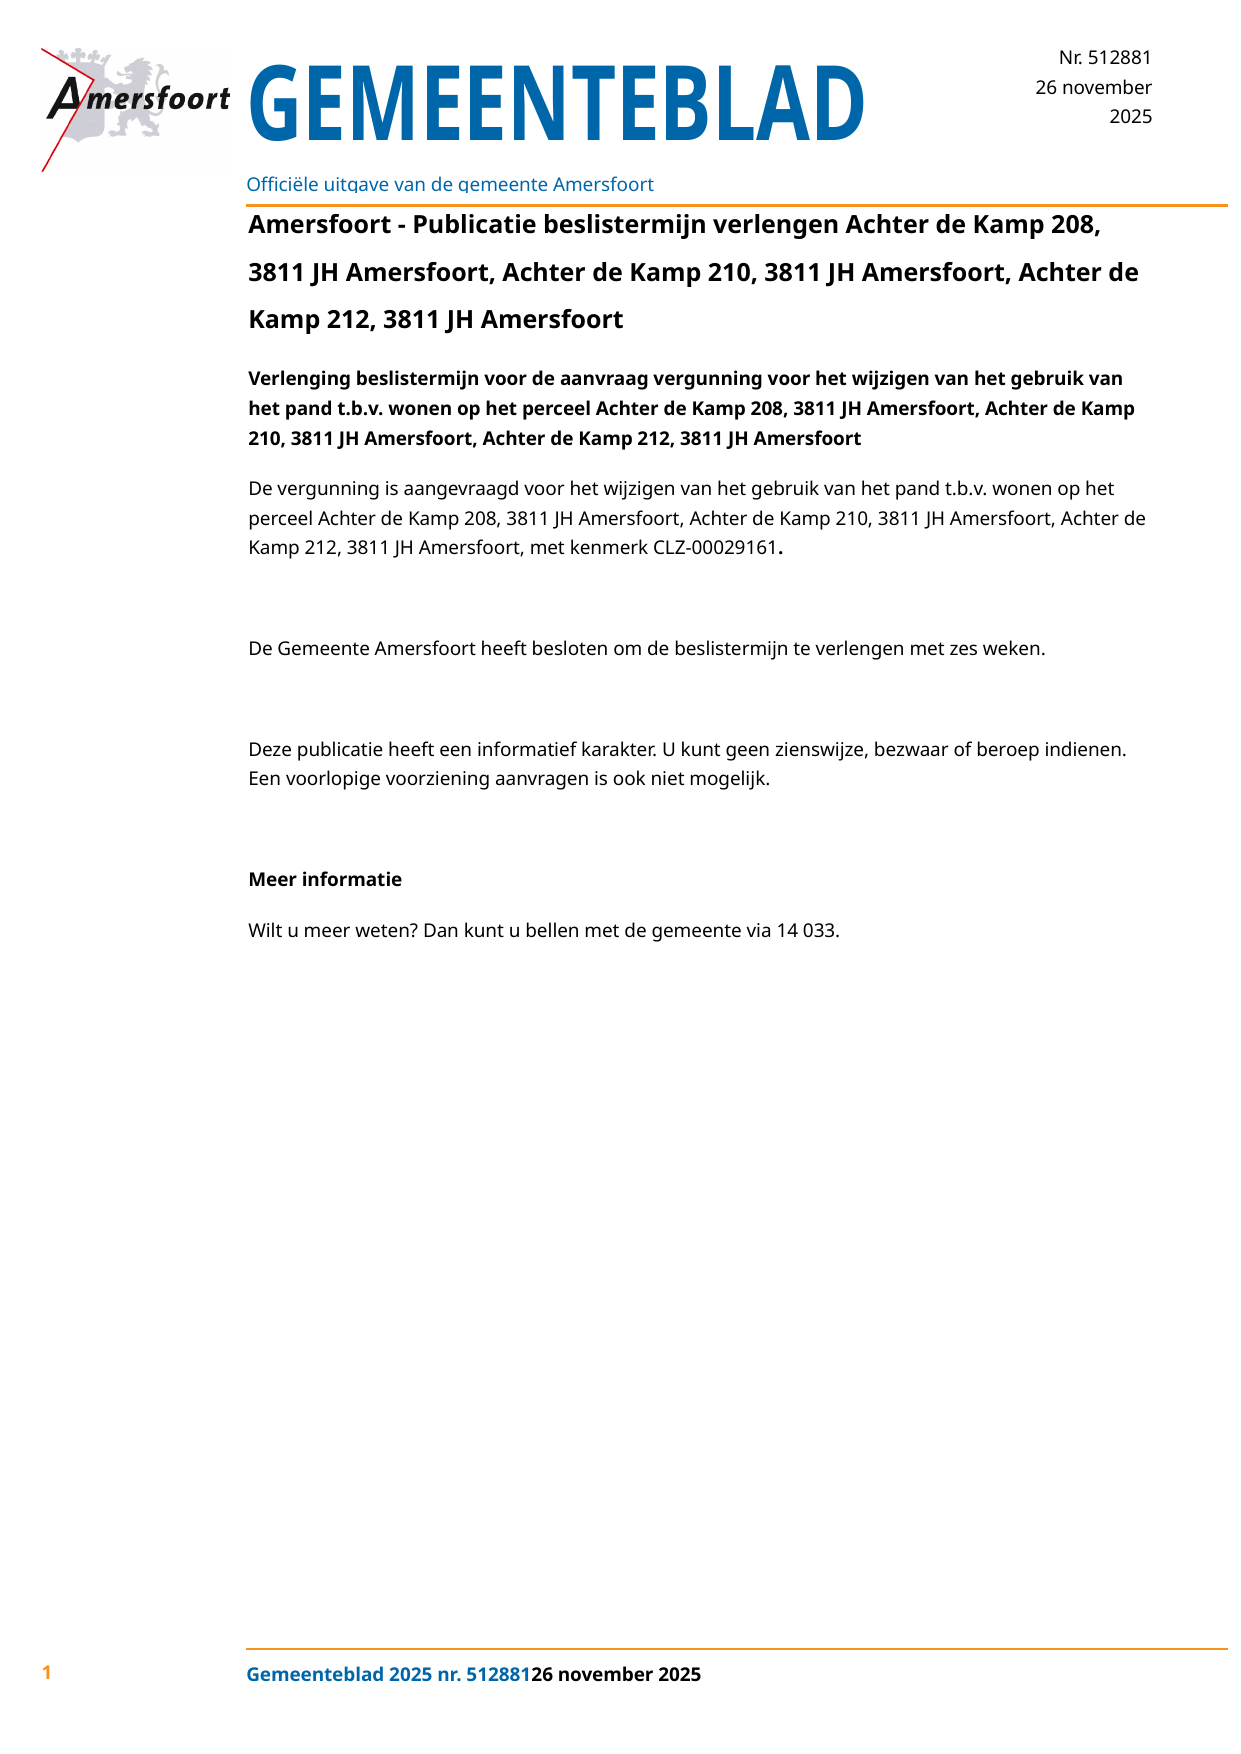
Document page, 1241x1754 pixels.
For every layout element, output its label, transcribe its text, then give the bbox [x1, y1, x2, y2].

text Wilt u meer weten? Dan kunt u bellen met de gemeente via 14 033. [248, 917, 1152, 942]
text Verlenging beslistermijn voor de aanvraag vergunning voor het wijzigen van het gebruik van het pand t.b.v. wonen op het perceel Achter de Kamp 208, 3811 JH Amersfoort, Achter de Kamp 210, 3811 JH Amersfoort, Achter de Kamp 212, 3811 JH Amersfoort [248, 366, 1152, 450]
picture [41, 47, 231, 172]
text De vergunning is aangevraagd voor het wijzigen van het gebruik van het pand t.b.v. wonen op het perceel Achter de Kamp 208, 3811 JH Amersfoort, Achter de Kamp 210, 3811 JH Amersfoort, Achter de Kamp 212, 3811 JH Amersfoort, met kenmerk CLZ-00029161. [248, 475, 1152, 560]
text Meer informatie [248, 866, 1152, 892]
text Deze publicatie heeft een informatief karakter. U kunt geen zienswijze, bezwaar of beroep indienen. Een voorlopige voorziening aanvragen is ook niet mogelijk. [248, 736, 1152, 791]
text Amersfoort - Publicatie beslistermijn verlengen Achter de Kamp 208, 3811 JH Amersfoort, Achter de Kamp 210, 3811 JH Amersfoort, Achter de Kamp 212, 3811 JH Amersfoort [248, 207, 1152, 336]
text De Gemeente Amersfoort heeft besloten om de beslistermijn te verlengen met zes weken. [248, 635, 1152, 661]
